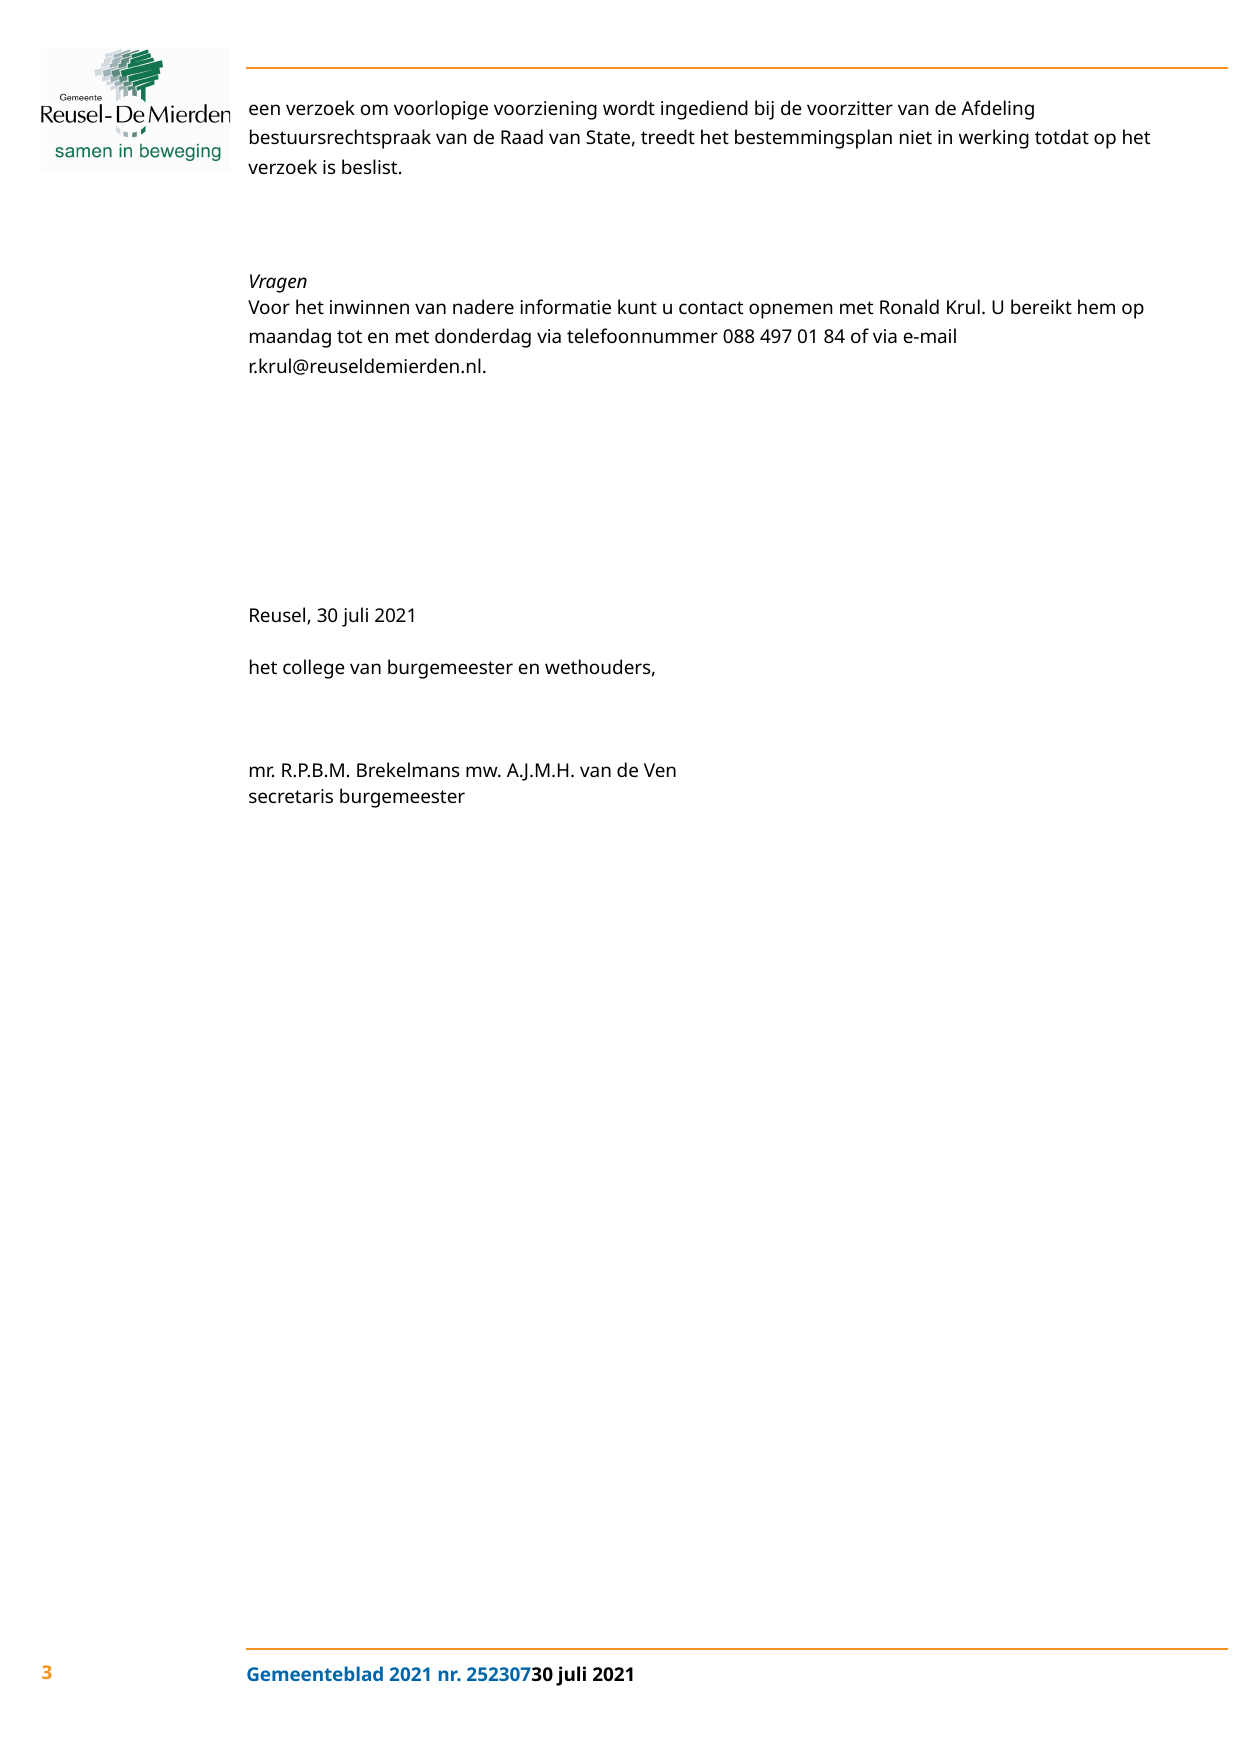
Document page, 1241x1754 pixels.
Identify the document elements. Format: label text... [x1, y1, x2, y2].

picture [41, 47, 231, 172]
text Vragen [248, 268, 1152, 294]
text secretaris burgemeester [248, 783, 1152, 808]
text een verzoek om voorlopige voorziening wordt ingediend bij de voorzitter van de Afdeling bestuursrechtspraak van de Raad van State, treedt het bestemmingsplan niet in werking totdat op het verzoek is beslist. [248, 95, 1152, 180]
text Reusel, 30 juli 2021 [248, 603, 1152, 628]
text mr. R.P.B.M. Brekelmans mw. A.J.M.H. van de Ven [248, 757, 1152, 783]
text het college van burgemeester en wethouders, [248, 654, 1152, 680]
text Voor het inwinnen van nadere informatie kunt u contact opnemen met Ronald Krul. U bereikt hem op maandag tot en met donderdag via telefoonnummer 088 497 01 84 of via e-mail r.krul@reuseldemierden.nl. [248, 294, 1152, 379]
